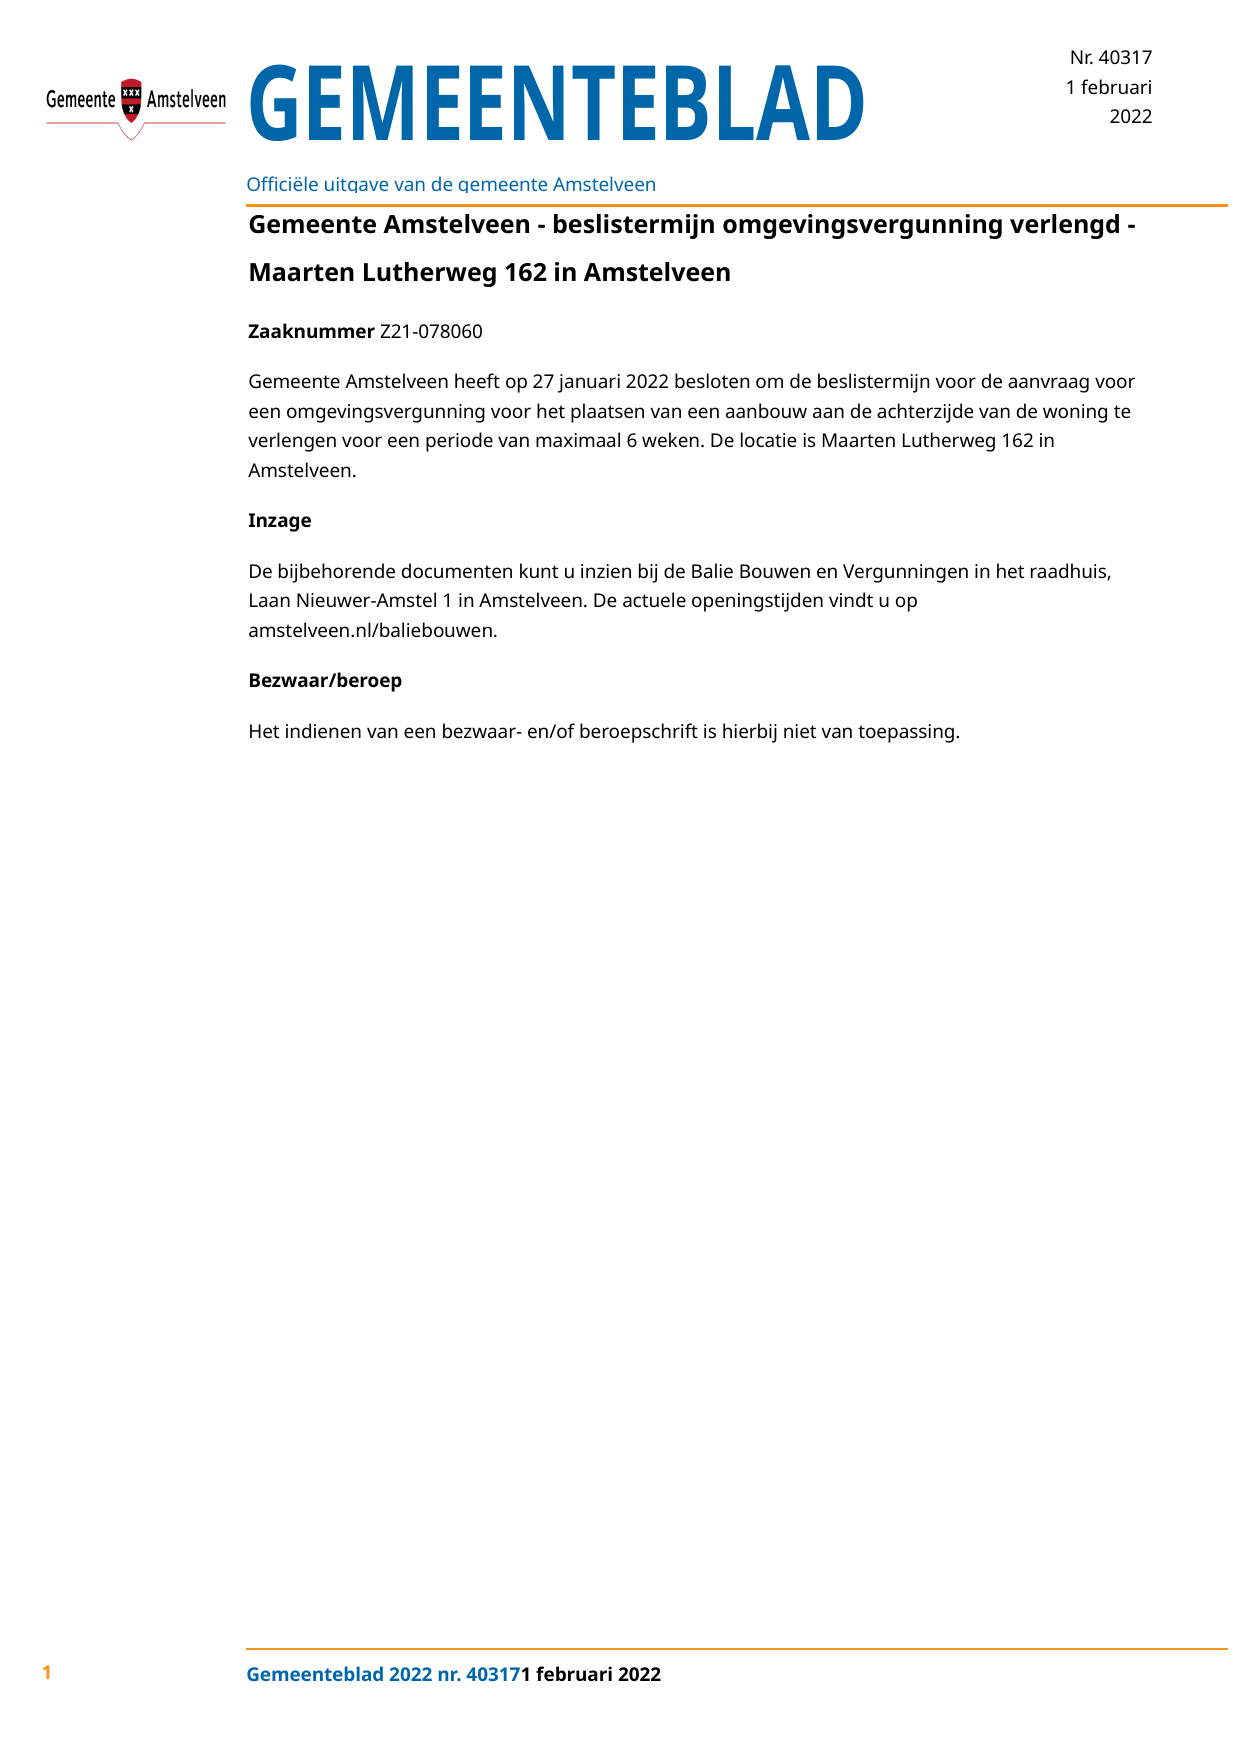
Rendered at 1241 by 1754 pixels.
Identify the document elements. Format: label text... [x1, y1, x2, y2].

text Zaaknummer Z21-078060 [248, 318, 1152, 344]
picture [41, 47, 231, 172]
text De bijbehorende documenten kunt u inzien bij de Balie Bouwen en Vergunningen in het raadhuis, Laan Nieuwer-Amstel 1 in Amstelveen. De actuele openingstijden vindt u op amstelveen.nl/baliebouwen. [248, 558, 1152, 643]
text Het indienen van een bezwaar- en/of beroepschrift is hierbij niet van toepassing. [248, 718, 1152, 744]
text Gemeente Amstelveen heeft op 27 januari 2022 besloten om de beslistermijn voor de aanvraag voor een omgevingsvergunning voor het plaatsen van een aanbouw aan de achterzijde van de woning te verlengen voor een periode van maximaal 6 weken. De locatie is Maarten Lutherweg 162 in Amstelveen. [248, 368, 1152, 483]
text Gemeente Amstelveen - beslistermijn omgevingsvergunning verlengd - Maarten Lutherweg 162 in Amstelveen [248, 207, 1152, 288]
text Bezwaar/beroep [248, 667, 1152, 693]
text Inzage [248, 507, 1152, 533]
